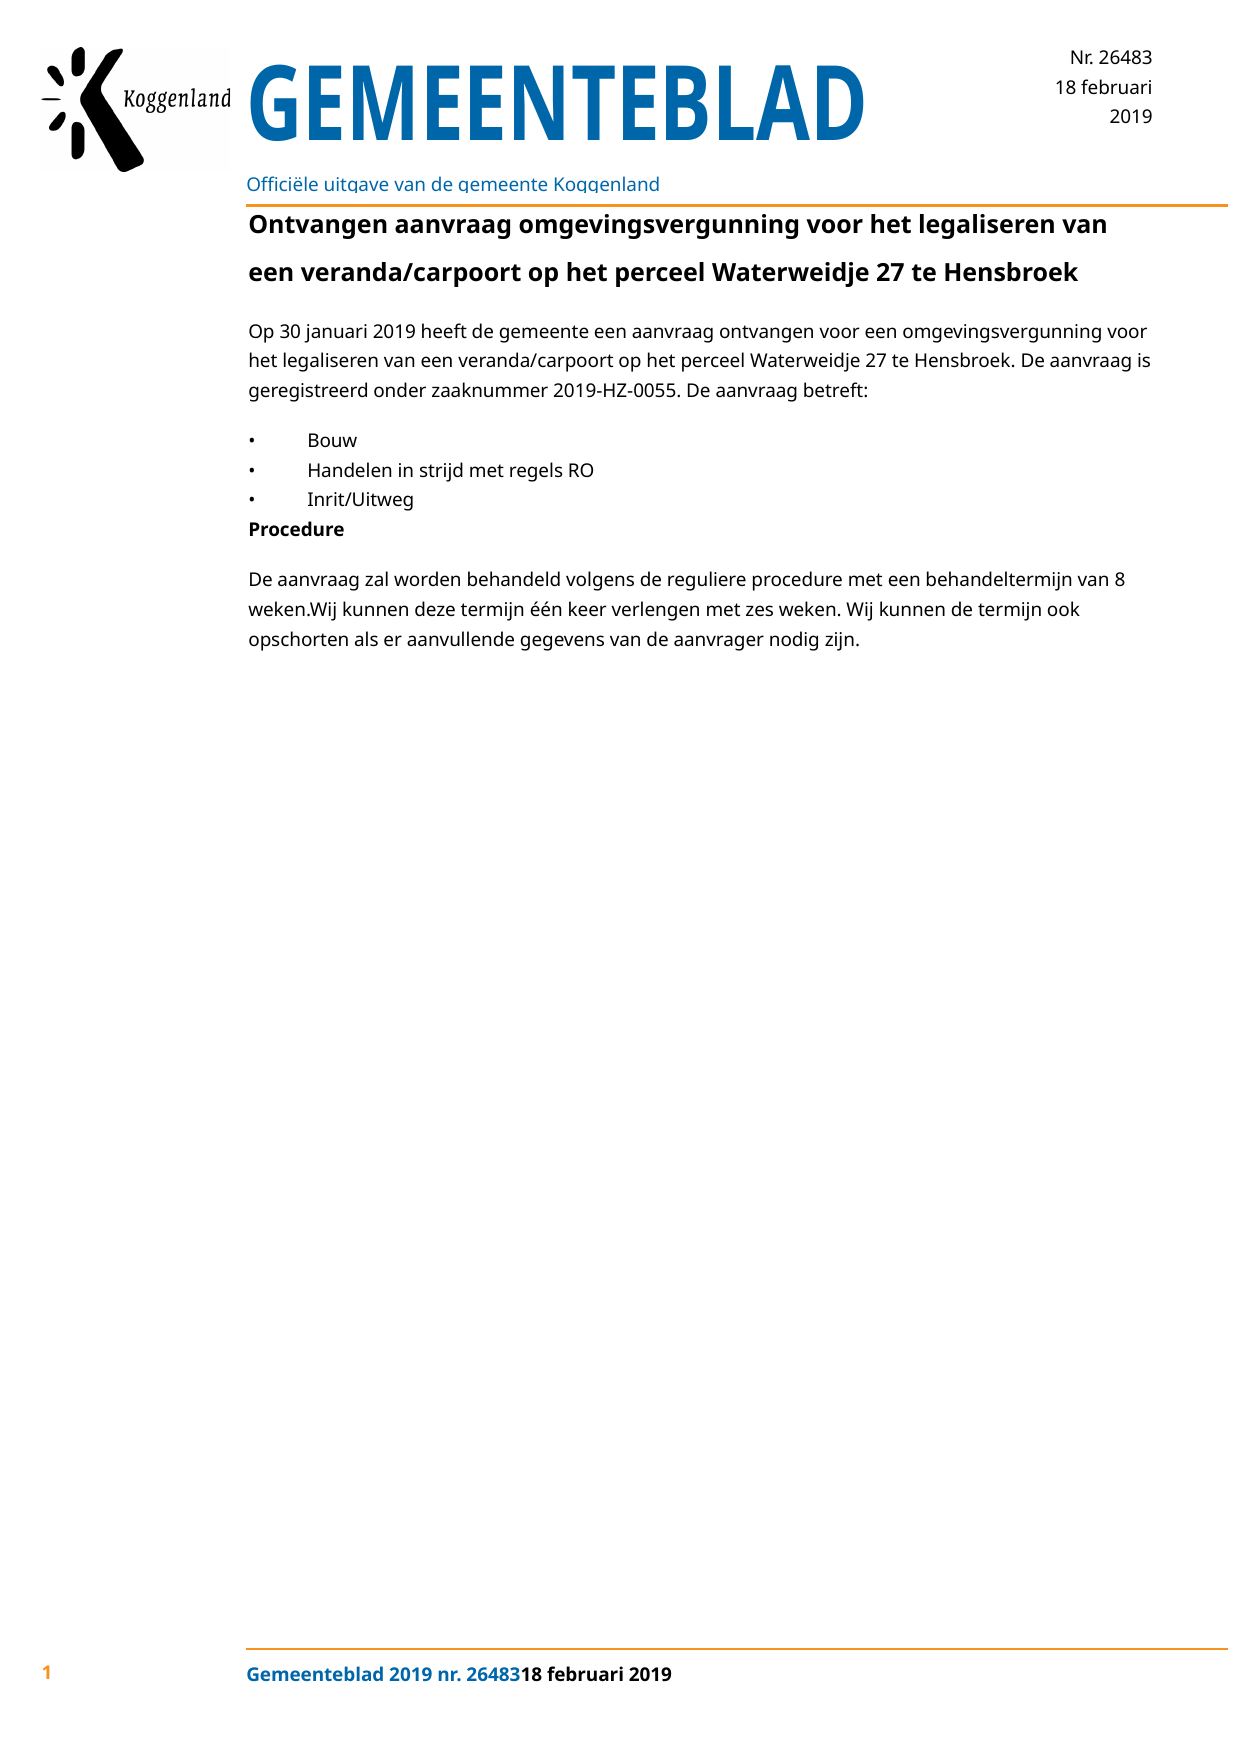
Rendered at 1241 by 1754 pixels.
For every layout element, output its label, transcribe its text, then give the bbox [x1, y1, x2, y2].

text Op 30 januari 2019 heeft de gemeente een aanvraag ontvangen voor een omgevingsvergunning voor het legaliseren van een veranda/carpoort op het perceel Waterweidje 27 te Hensbroek. De aanvraag is geregistreerd onder zaaknummer 2019-HZ-0055. De aanvraag betreft: [248, 318, 1152, 403]
list Handelen in strijd met regels RO [248, 457, 1152, 483]
text Procedure [248, 516, 1152, 542]
text Ontvangen aanvraag omgevingsvergunning voor het legaliseren van een veranda/carpoort op het perceel Waterweidje 27 te Hensbroek [248, 207, 1152, 288]
list Inrit/Uitweg [248, 487, 1152, 512]
list Bouw [248, 427, 1152, 453]
text De aanvraag zal worden behandeld volgens de reguliere procedure met een behandeltermijn van 8 weken.Wij kunnen deze termijn één keer verlengen met zes weken. Wij kunnen de termijn ook opschorten als er aanvullende gegevens van de aanvrager nodig zijn. [248, 567, 1152, 652]
picture [41, 47, 231, 172]
